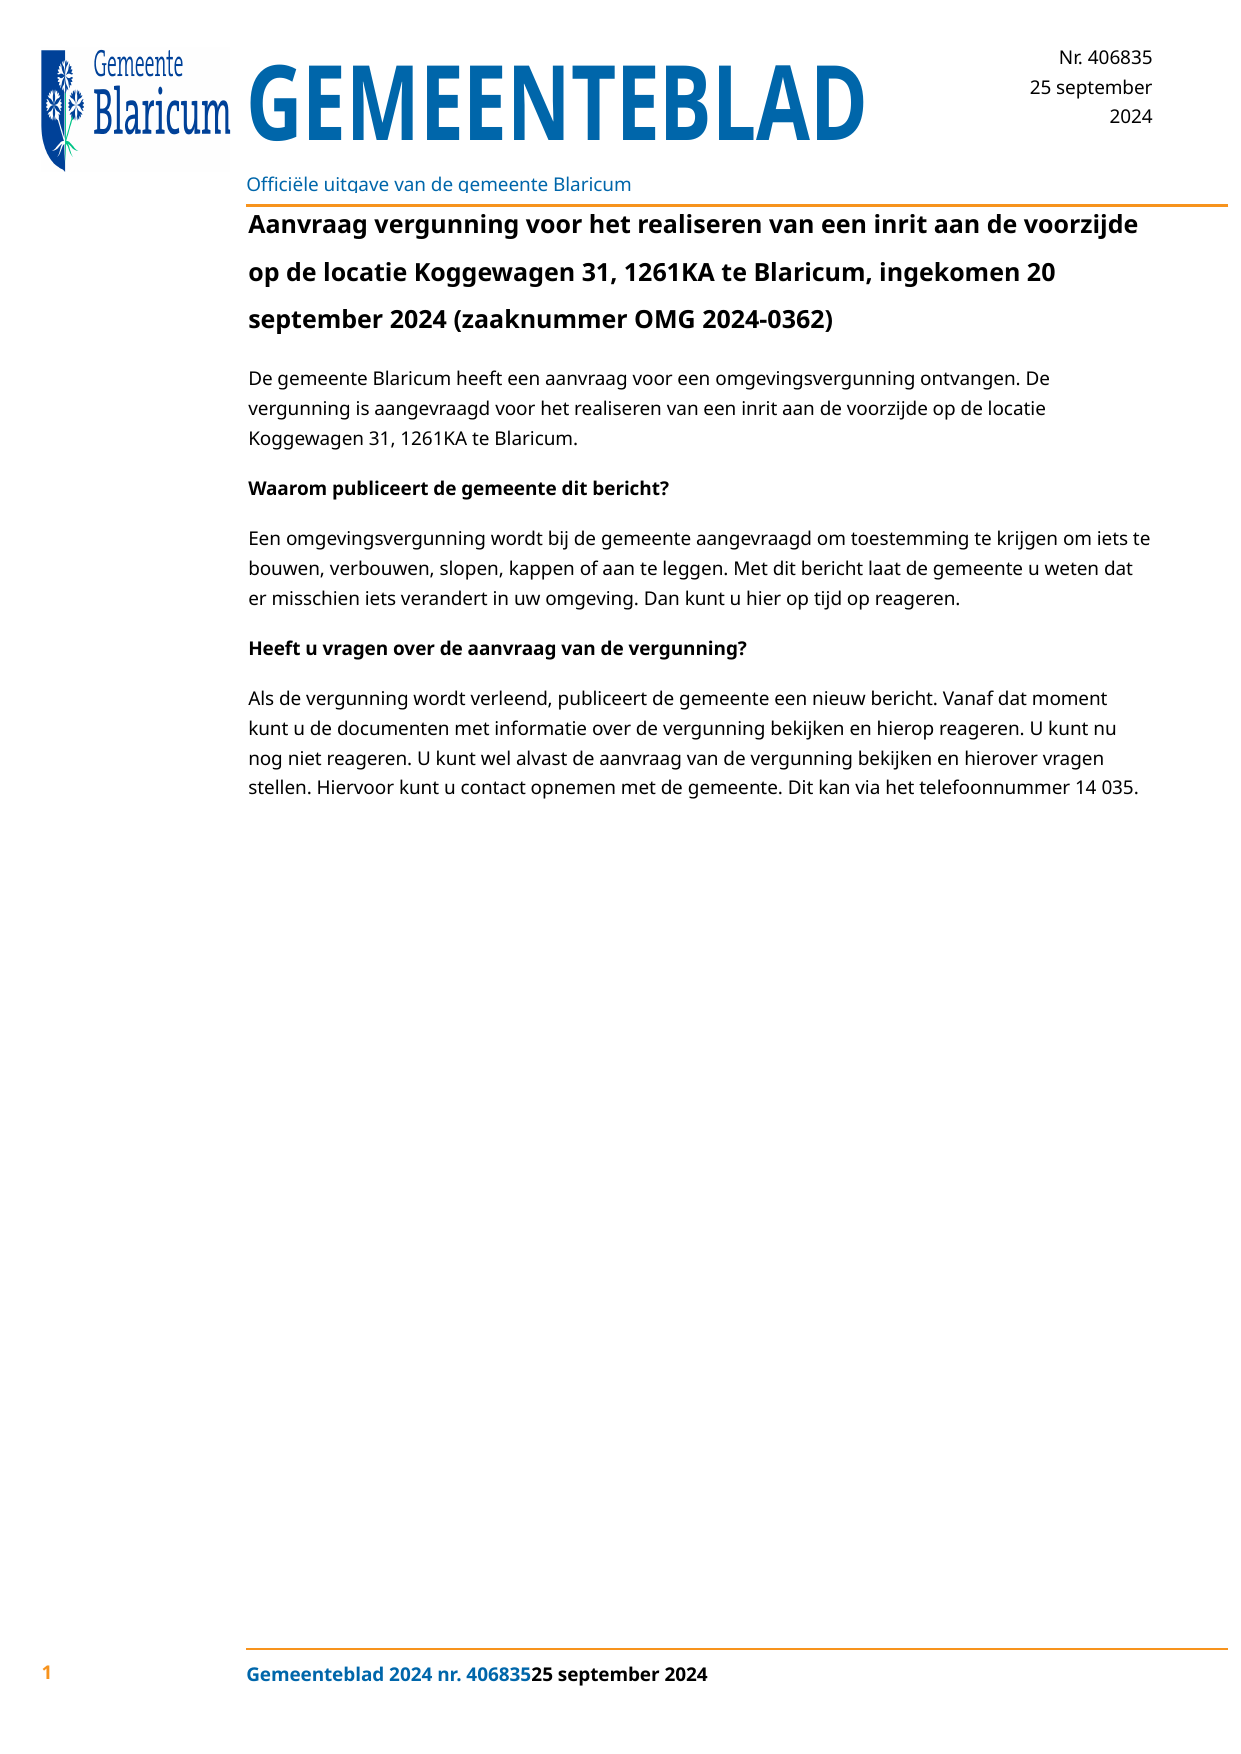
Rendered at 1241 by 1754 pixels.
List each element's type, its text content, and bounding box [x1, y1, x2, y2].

text Waarom publiceert de gemeente dit bericht? [248, 475, 1152, 501]
text Aanvraag vergunning voor het realiseren van een inrit aan de voorzijde op de locatie Koggewagen 31, 1261KA te Blaricum, ingekomen 20 september 2024 (zaaknummer OMG 2024-0362) [248, 207, 1152, 336]
picture [41, 47, 231, 172]
text De gemeente Blaricum heeft een aanvraag voor een omgevingsvergunning ontvangen. De vergunning is aangevraagd voor het realiseren van een inrit aan de voorzijde op de locatie Koggewagen 31, 1261KA te Blaricum. [248, 366, 1152, 450]
text Heeft u vragen over de aanvraag van de vergunning? [248, 635, 1152, 661]
text Als de vergunning wordt verleend, publiceert de gemeente een nieuw bericht. Vanaf dat moment kunt u de documenten met informatie over de vergunning bekijken en hierop reageren. U kunt nu nog niet reageren. U kunt wel alvast de aanvraag van de vergunning bekijken en hierover vragen stellen. Hiervoor kunt u contact opnemen met de gemeente. Dit kan via het telefoonnummer 14 035. [248, 686, 1152, 800]
text Een omgevingsvergunning wordt bij de gemeente aangevraagd om toestemming te krijgen om iets te bouwen, verbouwen, slopen, kappen of aan te leggen. Met dit bericht laat de gemeente u weten dat er misschien iets verandert in uw omgeving. Dan kunt u hier op tijd op reageren. [248, 526, 1152, 610]
